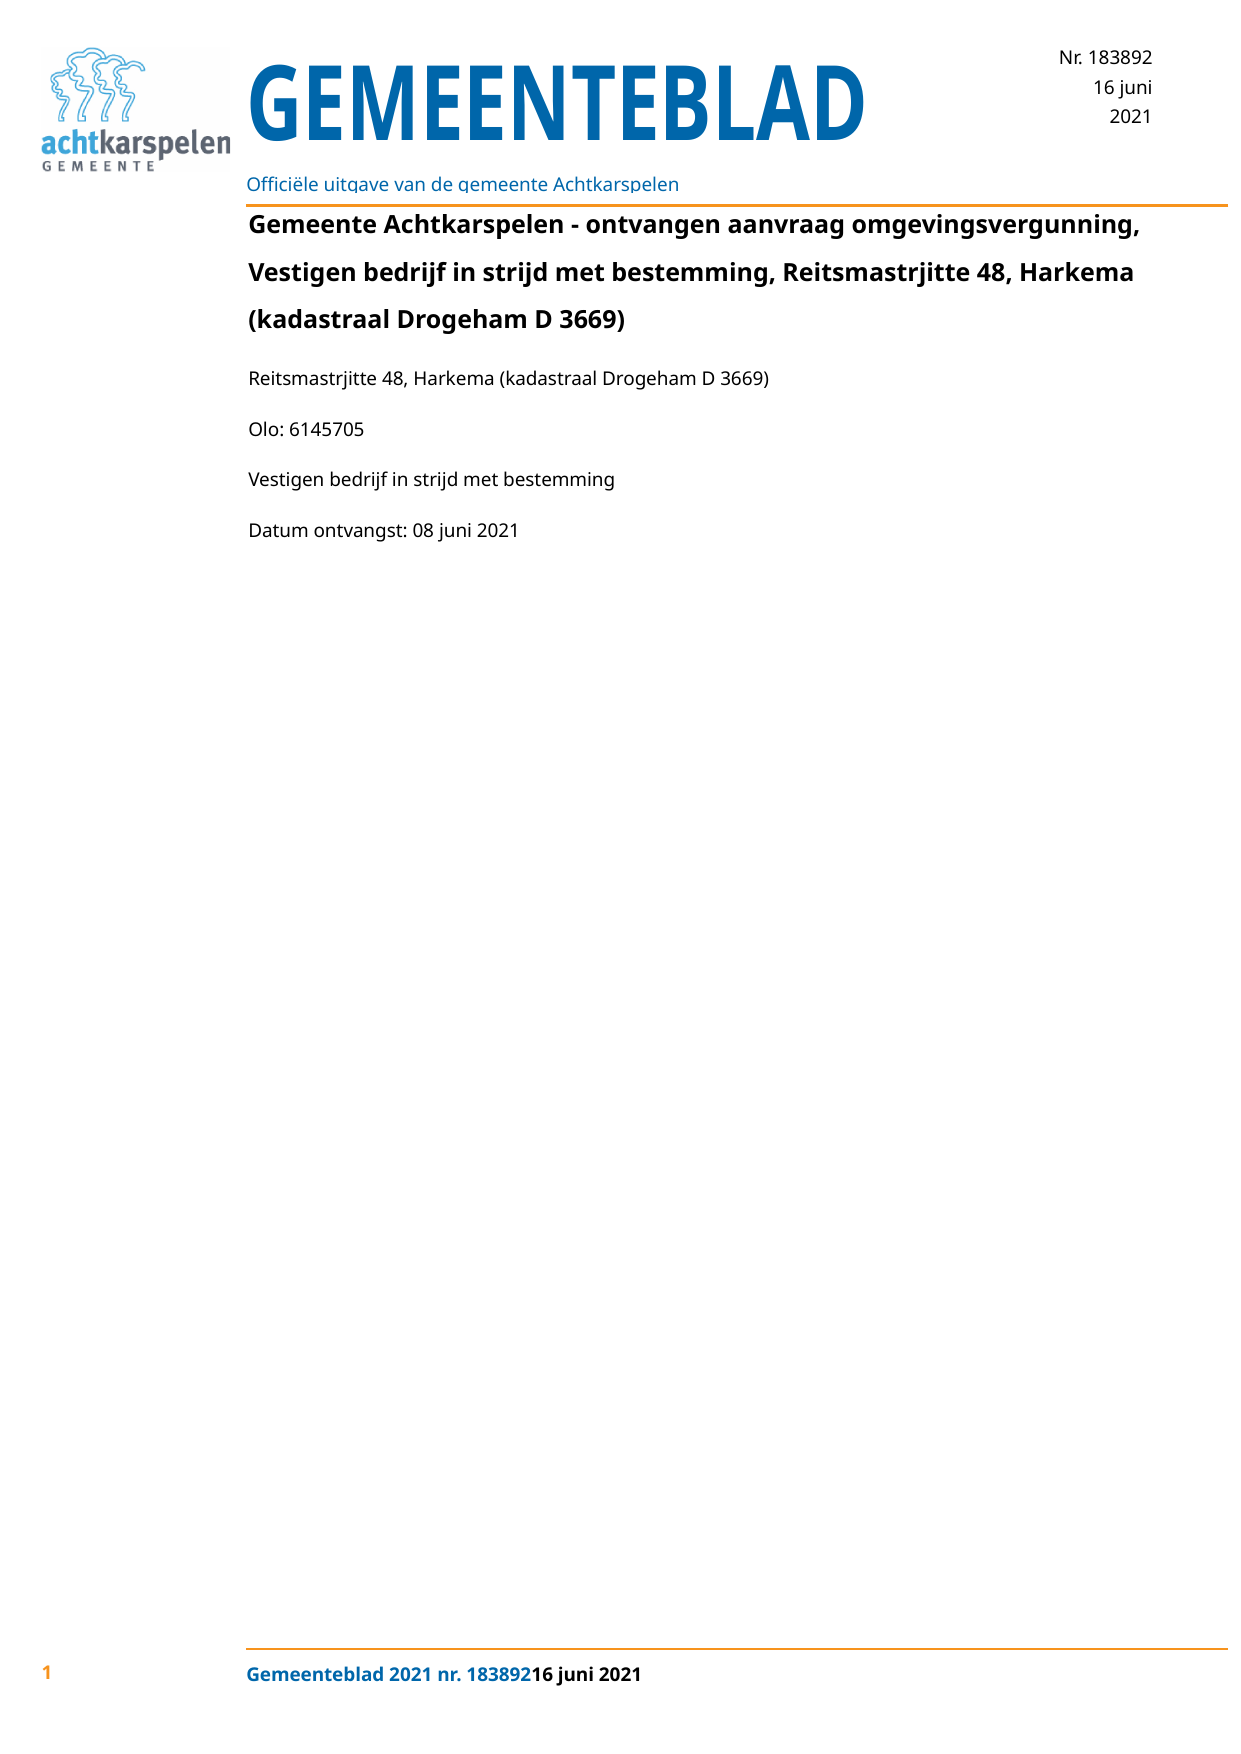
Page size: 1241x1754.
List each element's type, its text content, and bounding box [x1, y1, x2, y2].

text Olo: 6145705 [248, 416, 1152, 442]
text Datum ontvangst: 08 juni 2021 [248, 517, 1152, 542]
text Vestigen bedrijf in strijd met bestemming [248, 466, 1152, 492]
text Reitsmastrjitte 48, Harkema (kadastraal Drogeham D 3669) [248, 366, 1152, 391]
text Gemeente Achtkarspelen - ontvangen aanvraag omgevingsvergunning, Vestigen bedrijf in strijd met bestemming, Reitsmastrjitte 48, Harkema (kadastraal Drogeham D 3669) [248, 207, 1152, 336]
picture [41, 47, 231, 172]
